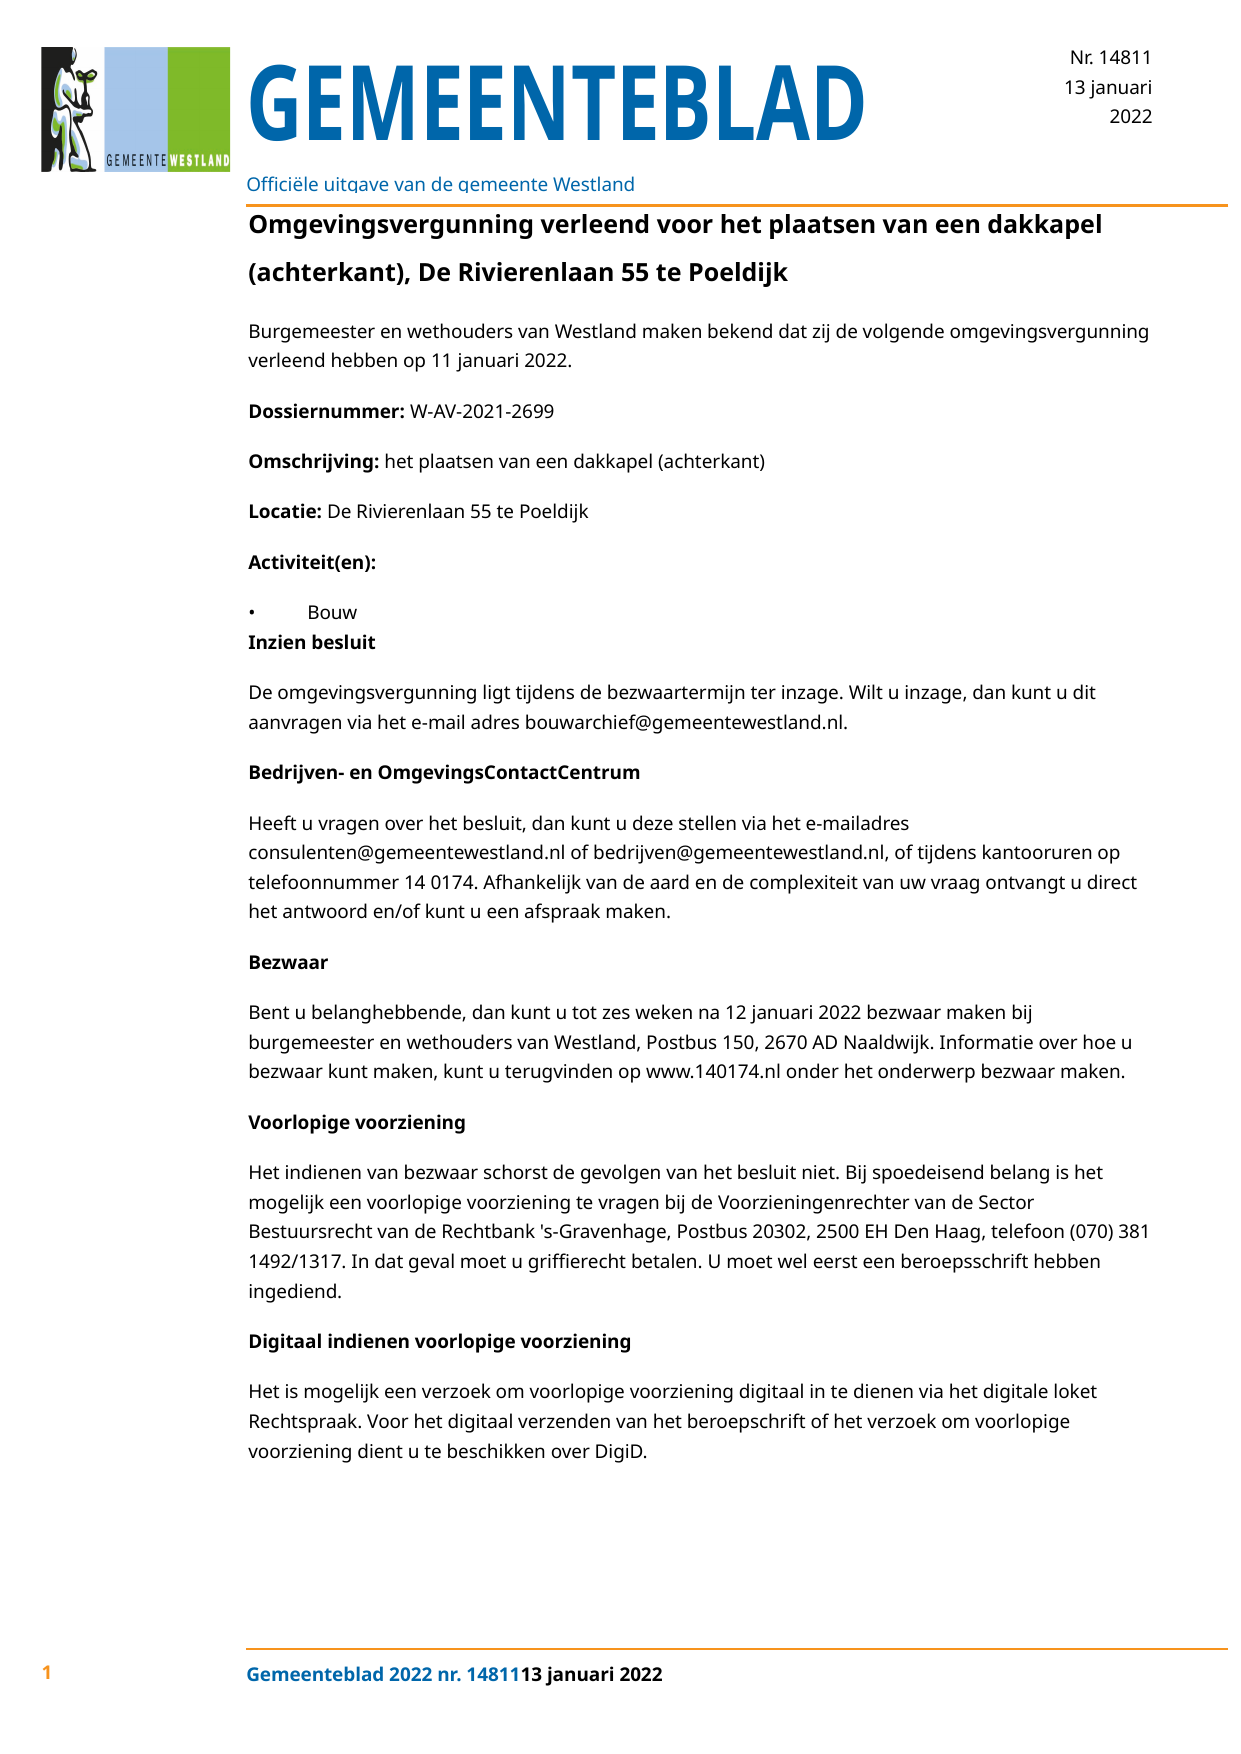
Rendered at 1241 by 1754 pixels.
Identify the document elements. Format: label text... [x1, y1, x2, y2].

text Heeft u vragen over het besluit, dan kunt u deze stellen via het e-mailadres consulenten@gemeentewestland.nl of bedrijven@gemeentewestland.nl, of tijdens kantooruren op telefoonnummer 14 0174. Afhankelijk van de aard en de complexiteit van uw vraag ontvangt u direct het antwoord en/of kunt u een afspraak maken. [248, 810, 1152, 924]
text Bezwaar [248, 949, 1152, 975]
list Bouw [248, 599, 1152, 625]
picture [41, 47, 231, 172]
text Burgemeester en wethouders van Westland maken bekend dat zij de volgende omgevingsvergunning verleend hebben op 11 januari 2022. [248, 318, 1152, 373]
text Bedrijven- en OmgevingsContactCentrum [248, 759, 1152, 785]
text Digitaal indienen voorlopige voorziening [248, 1328, 1152, 1354]
text Inzien besluit [248, 629, 1152, 655]
text De omgevingsvergunning ligt tijdens de bezwaartermijn ter inzage. Wilt u inzage, dan kunt u dit aanvragen via het e-mail adres bouwarchief@gemeentewestland.nl. [248, 679, 1152, 735]
text Het indienen van bezwaar schorst de gevolgen van het besluit niet. Bij spoedeisend belang is het mogelijk een voorlopige voorziening te vragen bij de Voorzieningenrechter van de Sector Bestuursrecht van de Rechtbank 's-Gravenhage, Postbus 20302, 2500 EH Den Haag, telefoon (070) 381 1492/1317. In dat geval moet u griffierecht betalen. U moet wel eerst een beroepsschrift hebben ingediend. [248, 1159, 1152, 1304]
text Locatie: De Rivierenlaan 55 te Poeldijk [248, 499, 1152, 524]
text Voorlopige voorziening [248, 1109, 1152, 1135]
text Bent u belanghebbende, dan kunt u tot zes weken na 12 januari 2022 bezwaar maken bij burgemeester en wethouders van Westland, Postbus 150, 2670 AD Naaldwijk. Informatie over hoe u bezwaar kunt maken, kunt u terugvinden op www.140174.nl onder het onderwerp bezwaar maken. [248, 999, 1152, 1084]
text Activiteit(en): [248, 549, 1152, 575]
text Omgevingsvergunning verleend voor het plaatsen van een dakkapel (achterkant), De Rivierenlaan 55 te Poeldijk [248, 207, 1152, 288]
text Het is mogelijk een verzoek om voorlopige voorziening digitaal in te dienen via het digitale loket Rechtspraak. Voor het digitaal verzenden van het beroepschrift of het verzoek om voorlopige voorziening dient u te beschikken over DigiD. [248, 1379, 1152, 1464]
text Omschrijving: het plaatsen van een dakkapel (achterkant) [248, 448, 1152, 474]
text Dossiernummer: W-AV-2021-2699 [248, 398, 1152, 424]
